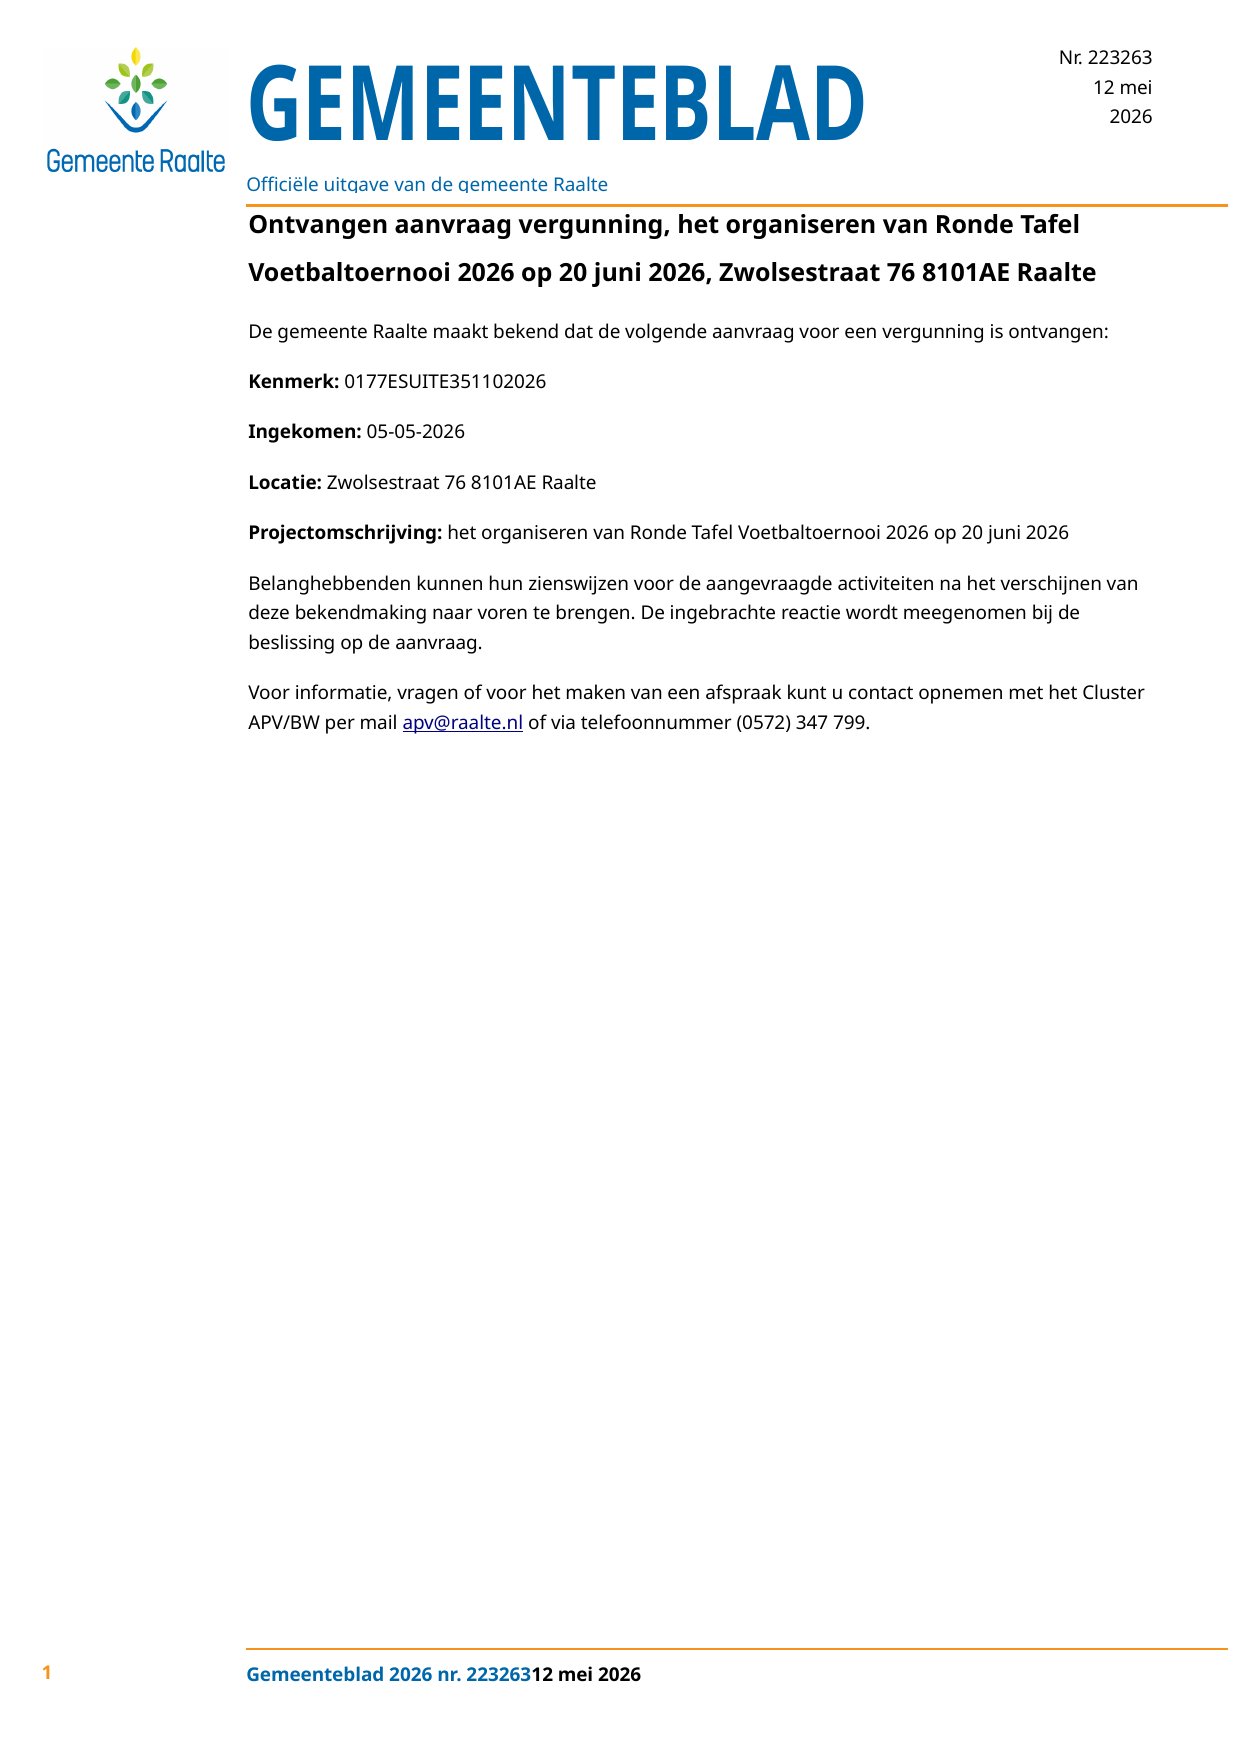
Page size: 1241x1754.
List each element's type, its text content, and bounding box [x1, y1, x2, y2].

text Locatie: Zwolsestraat 76 8101AE Raalte [248, 469, 1152, 495]
text Voor informatie, vragen of voor het maken van een afspraak kunt u contact opnemen met het Cluster APV/BW per mail apv@raalte.nl of via telefoonnummer (0572) 347 799. [248, 679, 1152, 735]
text Ontvangen aanvraag vergunning, het organiseren van Ronde Tafel Voetbaltoernooi 2026 op 20 juni 2026, Zwolsestraat 76 8101AE Raalte [248, 207, 1152, 288]
text Belanghebbenden kunnen hun zienswijzen voor de aangevraagde activiteiten na het verschijnen van deze bekendmaking naar voren te brengen. De ingebrachte reactie wordt meegenomen bij de beslissing op de aanvraag. [248, 570, 1152, 655]
text De gemeente Raalte maakt bekend dat de volgende aanvraag voor een vergunning is ontvangen: [248, 318, 1152, 344]
text Ingekomen: 05-05-2026 [248, 419, 1152, 444]
text Kenmerk: 0177ESUITE351102026 [248, 368, 1152, 394]
picture [41, 47, 231, 172]
text Projectomschrijving: het organiseren van Ronde Tafel Voetbaltoernooi 2026 op 20 juni 2026 [248, 519, 1152, 545]
